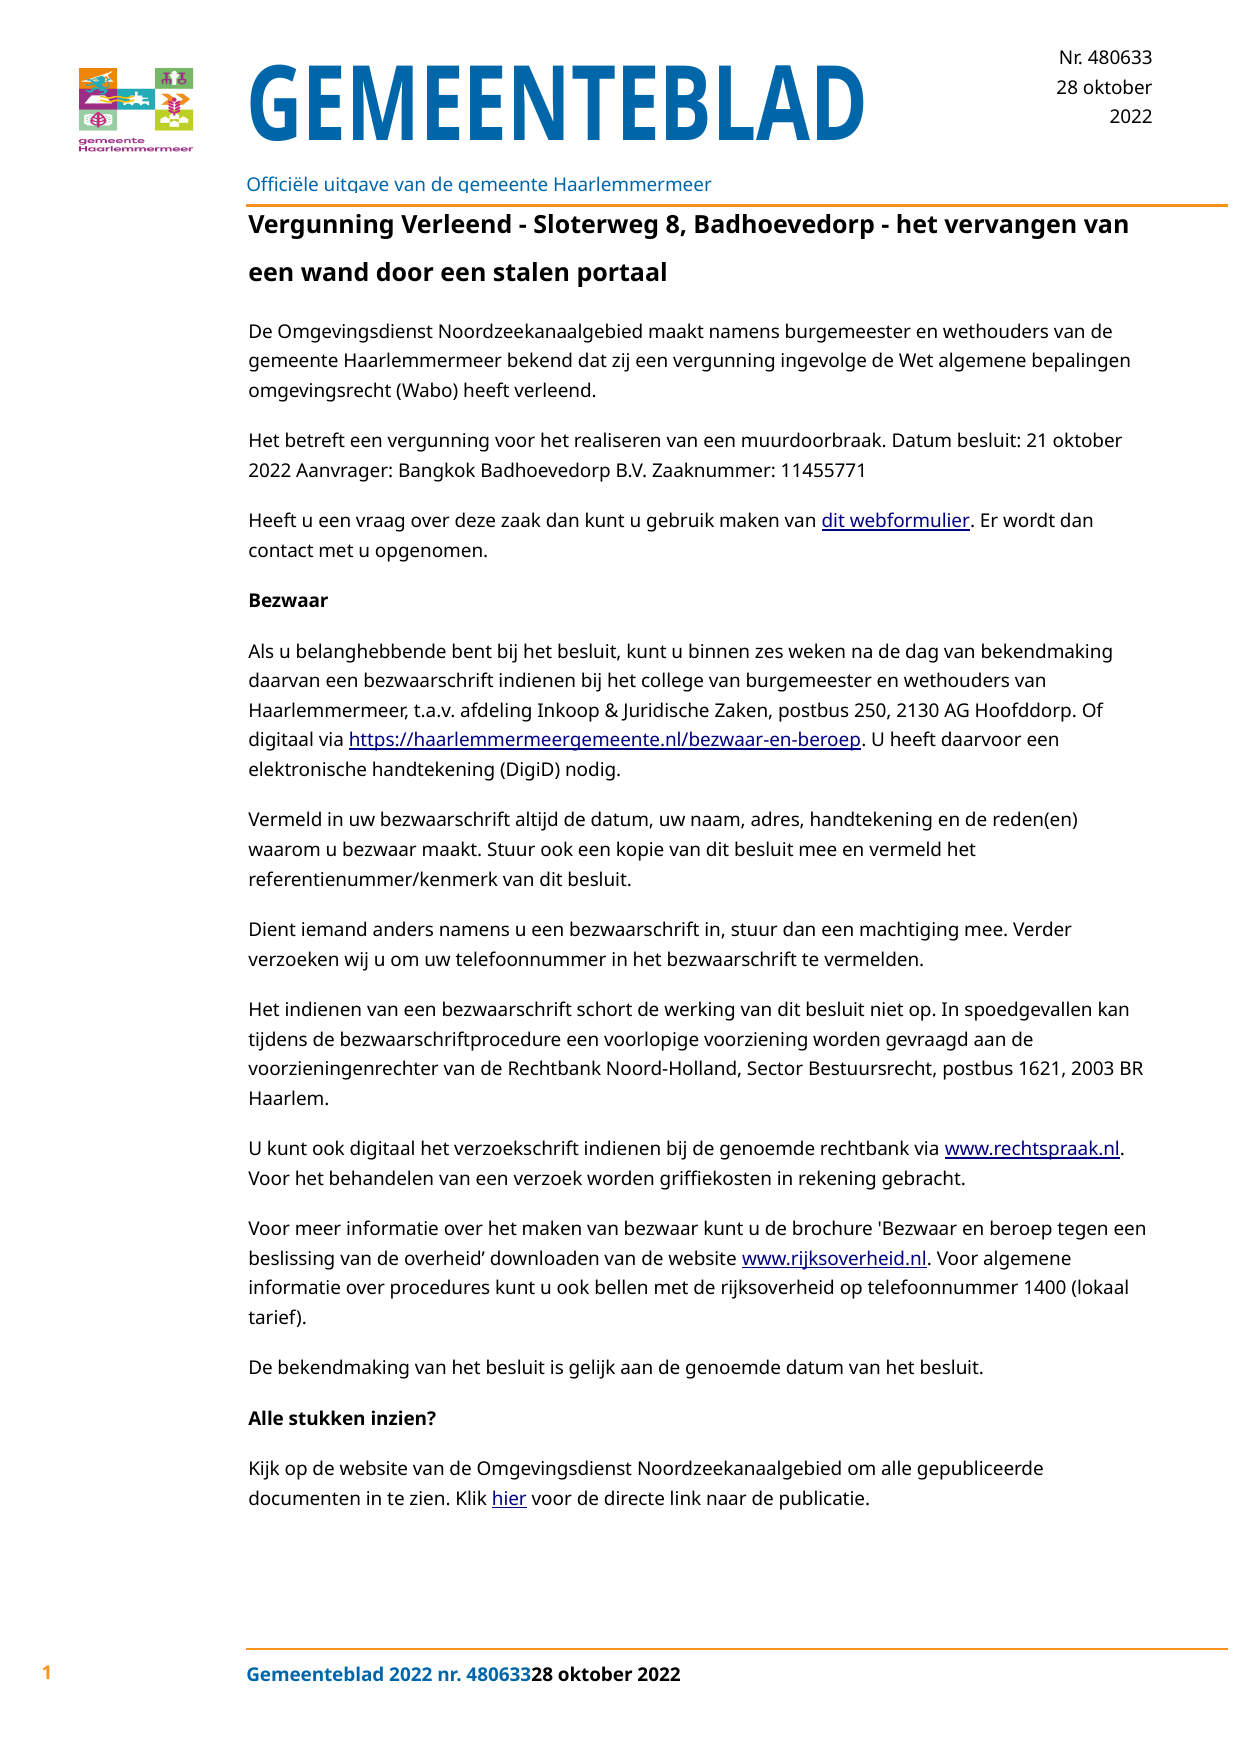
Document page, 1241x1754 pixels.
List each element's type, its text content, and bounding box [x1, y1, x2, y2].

text Voor meer informatie over het maken van bezwaar kunt u de brochure 'Bezwaar en beroep tegen een beslissing van de overheid’ downloaden van de website www.rijksoverheid.nl. Voor algemene informatie over procedures kunt u ook bellen met de rijksoverheid op telefoonnummer 1400 (lokaal tarief). [248, 1215, 1152, 1330]
text Het indienen van een bezwaarschrift schort de werking van dit besluit niet op. In spoedgevallen kan tijdens de bezwaarschriftprocedure een voorlopige voorziening worden gevraagd aan de voorzieningenrechter van de Rechtbank Noord-Holland, Sector Bestuursrecht, postbus 1621, 2003 BR Haarlem. [248, 996, 1152, 1111]
text Vergunning Verleend - Sloterweg 8, Badhoevedorp - het vervangen van een wand door een stalen portaal [248, 207, 1152, 288]
text Het betreft een vergunning voor het realiseren van een muurdoorbraak. Datum besluit: 21 oktober 2022 Aanvrager: Bangkok Badhoevedorp B.V. Zaaknummer: 11455771 [248, 427, 1152, 483]
text De Omgevingsdienst Noordzeekanaalgebied maakt namens burgemeester en wethouders van de gemeente Haarlemmermeer bekend dat zij een vergunning ingevolge de Wet algemene bepalingen omgevingsrecht (Wabo) heeft verleend. [248, 318, 1152, 403]
text Kijk op de website van de Omgevingsdienst Noordzeekanaalgebied om alle gepubliceerde documenten in te zien. Klik hier voor de directe link naar de publicatie. [248, 1455, 1152, 1511]
text U kunt ook digitaal het verzoekschrift indienen bij de genoemde rechtbank via www.rechtspraak.nl. Voor het behandelen van een verzoek worden griffiekosten in rekening gebracht. [248, 1135, 1152, 1191]
text Alle stukken inzien? [248, 1405, 1152, 1431]
text De bekendmaking van het besluit is gelijk aan de genoemde datum van het besluit. [248, 1354, 1152, 1380]
picture [41, 47, 231, 172]
text Heeft u een vraag over deze zaak dan kunt u gebruik maken van dit webformulier. Er wordt dan contact met u opgenomen. [248, 507, 1152, 563]
text Als u belanghebbende bent bij het besluit, kunt u binnen zes weken na de dag van bekendmaking daarvan een bezwaarschrift indienen bij het college van burgemeester en wethouders van Haarlemmermeer, t.a.v. afdeling Inkoop & Juridische Zaken, postbus 250, 2130 AG Hoofddorp. Of digitaal via https://haarlemmermeergemeente.nl/bezwaar-en-beroep. U heeft daarvoor een elektronische handtekening (DigiD) nodig. [248, 638, 1152, 782]
text Dient iemand anders namens u een bezwaarschrift in, stuur dan een machtiging mee. Verder verzoeken wij u om uw telefoonnummer in het bezwaarschrift te vermelden. [248, 916, 1152, 972]
text Bezwaar [248, 587, 1152, 613]
text Vermeld in uw bezwaarschrift altijd de datum, uw naam, adres, handtekening en de reden(en) waarom u bezwaar maakt. Stuur ook een kopie van dit besluit mee en vermeld het referentienummer/kenmerk van dit besluit. [248, 807, 1152, 892]
